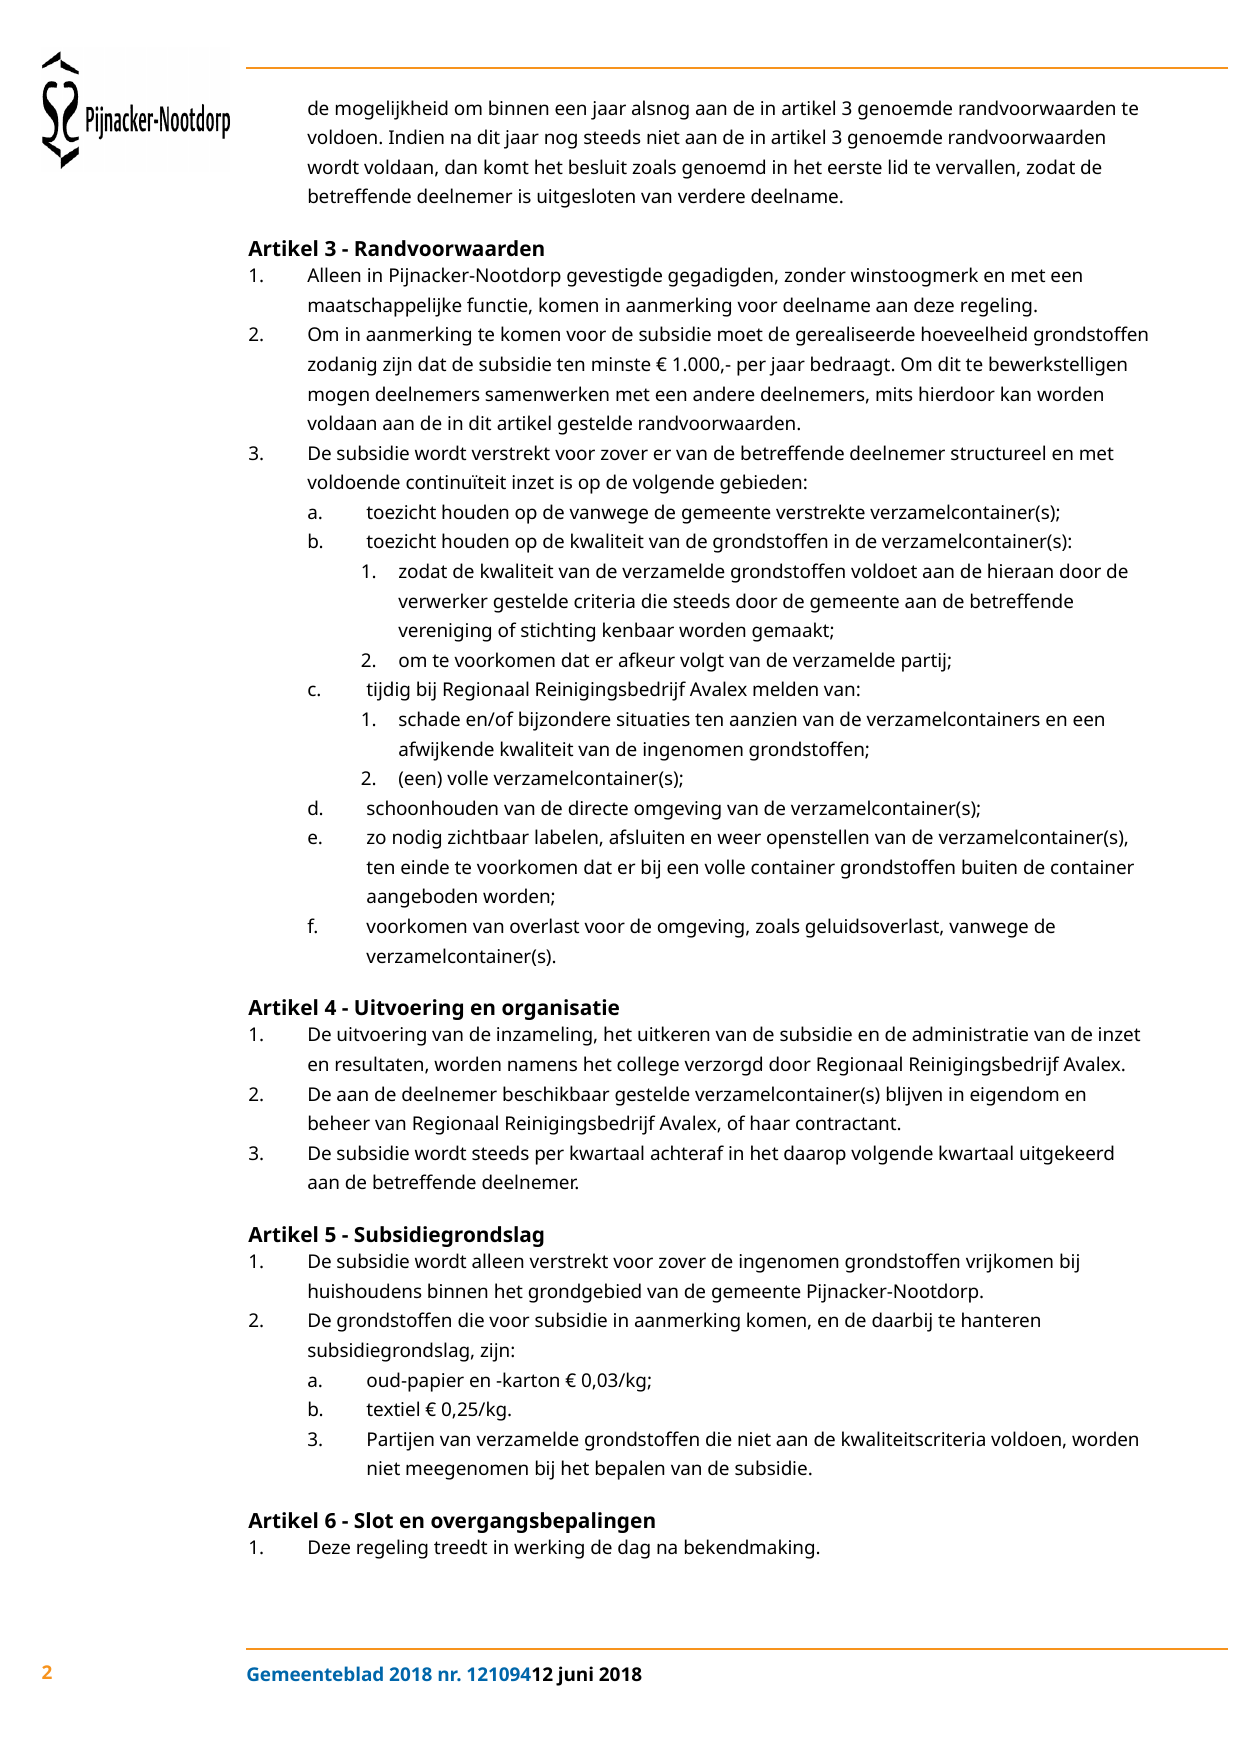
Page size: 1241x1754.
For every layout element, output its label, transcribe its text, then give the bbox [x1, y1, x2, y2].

list toezicht houden op de kwaliteit van de grondstoffen in de verzamelcontainer(s): [307, 529, 1152, 554]
list voorkomen van overlast voor de omgeving, zoals geluidsoverlast, vanwege de verzamelcontainer(s). [307, 913, 1152, 968]
list De subsidie wordt alleen verstrekt voor zover de ingenomen grondstoffen vrijkomen bij huishoudens binnen het grondgebied van de gemeente Pijnacker-Nootdorp. [248, 1248, 1152, 1304]
list Alleen in Pijnacker-Nootdorp gevestigde gegadigden, zonder winstoogmerk en met een maatschappelijke functie, komen in aanmerking voor deelname aan deze regeling. [248, 262, 1152, 318]
list (een) volle verzamelcontainer(s); [361, 765, 1152, 791]
text Artikel 4 - Uitvoering en organisatie [248, 993, 1152, 1022]
list zodat de kwaliteit van de verzamelde grondstoffen voldoet aan de hieraan door de verwerker gestelde criteria die steeds door de gemeente aan de betreffende vereniging of stichting kenbaar worden gemaakt; [361, 558, 1152, 643]
list De subsidie wordt steeds per kwartaal achteraf in het daarop volgende kwartaal uitgekeerd aan de betreffende deelnemer. [248, 1140, 1152, 1195]
list textiel € 0,25/kg. [307, 1396, 1152, 1422]
list Om in aanmerking te komen voor de subsidie moet de gerealiseerde hoeveelheid grondstoffen zodanig zijn dat de subsidie ten minste € 1.000,- per jaar bedraagt. Om dit te bewerkstelligen mogen deelnemers samenwerken met een andere deelnemers, mits hierdoor kan worden voldaan aan de in dit artikel gestelde randvoorwaarden. [248, 322, 1152, 436]
list om te voorkomen dat er afkeur volgt van de verzamelde partij; [361, 647, 1152, 673]
text Artikel 3 - Randvoorwaarden [248, 234, 1152, 262]
list tijdig bij Regionaal Reinigingsbedrijf Avalex melden van: [307, 677, 1152, 702]
list schoonhouden van de directe omgeving van de verzamelcontainer(s); [307, 795, 1152, 821]
text Artikel 6 - Slot en overgangsbepalingen [248, 1506, 1152, 1534]
list toezicht houden op de vanwege de gemeente verstrekte verzamelcontainer(s); [307, 499, 1152, 525]
list de mogelijkheid om binnen een jaar alsnog aan de in artikel 3 genoemde randvoorwaarden te voldoen. Indien na dit jaar nog steeds niet aan de in artikel 3 genoemde randvoorwaarden wordt voldaan, dan komt het besluit zoals genoemd in het eerste lid te vervallen, zodat de betreffende deelnemer is uitgesloten van verdere deelname. [248, 95, 1152, 209]
list Deze regeling treedt in werking de dag na bekendmaking. [248, 1534, 1152, 1560]
list schade en/of bijzondere situaties ten aanzien van de verzamelcontainers en een afwijkende kwaliteit van de ingenomen grondstoffen; [361, 706, 1152, 761]
list De subsidie wordt verstrekt voor zover er van de betreffende deelnemer structureel en met voldoende continuïteit inzet is op de volgende gebieden: [248, 440, 1152, 495]
text Artikel 5 - Subsidiegrondslag [248, 1220, 1152, 1248]
list De grondstoffen die voor subsidie in aanmerking komen, en de daarbij te hanteren subsidiegrondslag, zijn: [248, 1308, 1152, 1363]
picture [41, 47, 231, 172]
list zo nodig zichtbaar labelen, afsluiten en weer openstellen van de verzamelcontainer(s), ten einde te voorkomen dat er bij een volle container grondstoffen buiten de container aangeboden worden; [307, 824, 1152, 909]
list De uitvoering van de inzameling, het uitkeren van de subsidie en de administratie van de inzet en resultaten, worden namens het college verzorgd door Regionaal Reinigingsbedrijf Avalex. [248, 1022, 1152, 1077]
list De aan de deelnemer beschikbaar gestelde verzamelcontainer(s) blijven in eigendom en beheer van Regionaal Reinigingsbedrijf Avalex, of haar contractant. [248, 1081, 1152, 1136]
list Partijen van verzamelde grondstoffen die niet aan de kwaliteitscriteria voldoen, worden niet meegenomen bij het bepalen van de subsidie. [307, 1426, 1152, 1481]
list oud-papier en -karton € 0,03/kg; [307, 1367, 1152, 1392]
